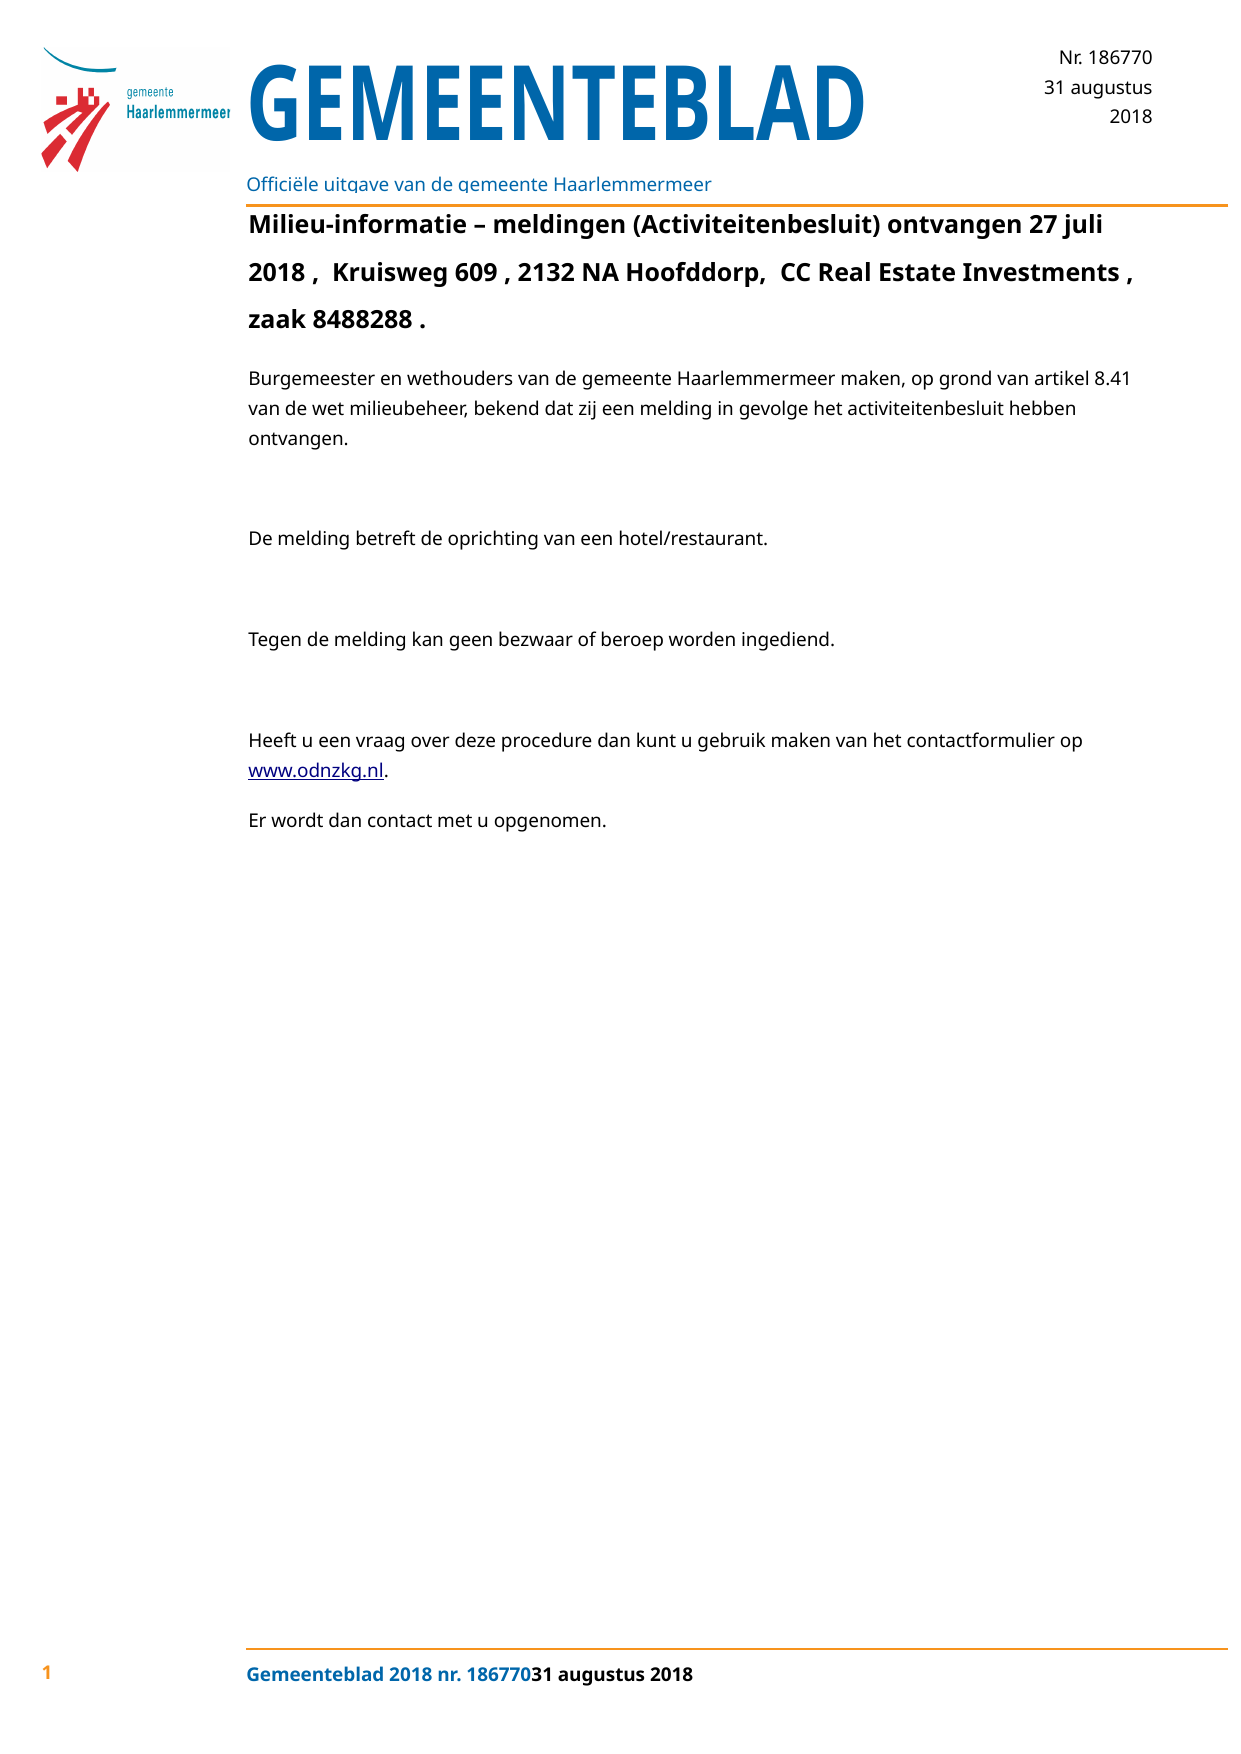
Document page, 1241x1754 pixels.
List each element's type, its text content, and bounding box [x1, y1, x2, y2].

text Tegen de melding kan geen bezwaar of beroep worden ingediend. [248, 626, 1152, 652]
text Heeft u een vraag over deze procedure dan kunt u gebruik maken van het contactformulier op www.odnzkg.nl. [248, 727, 1152, 782]
text Milieu-informatie – meldingen (Activiteitenbesluit) ontvangen 27 juli 2018 , Kruisweg 609 , 2132 NA Hoofddorp, CC Real Estate Investments , zaak 8488288 . [248, 207, 1152, 336]
text De melding betreft de oprichting van een hotel/restaurant. [248, 526, 1152, 551]
text Burgemeester en wethouders van de gemeente Haarlemmermeer maken, op grond van artikel 8.41 van de wet milieubeheer, bekend dat zij een melding in gevolge het activiteitenbesluit hebben ontvangen. [248, 366, 1152, 450]
text Er wordt dan contact met u opgenomen. [248, 807, 1152, 833]
picture [41, 47, 231, 172]
